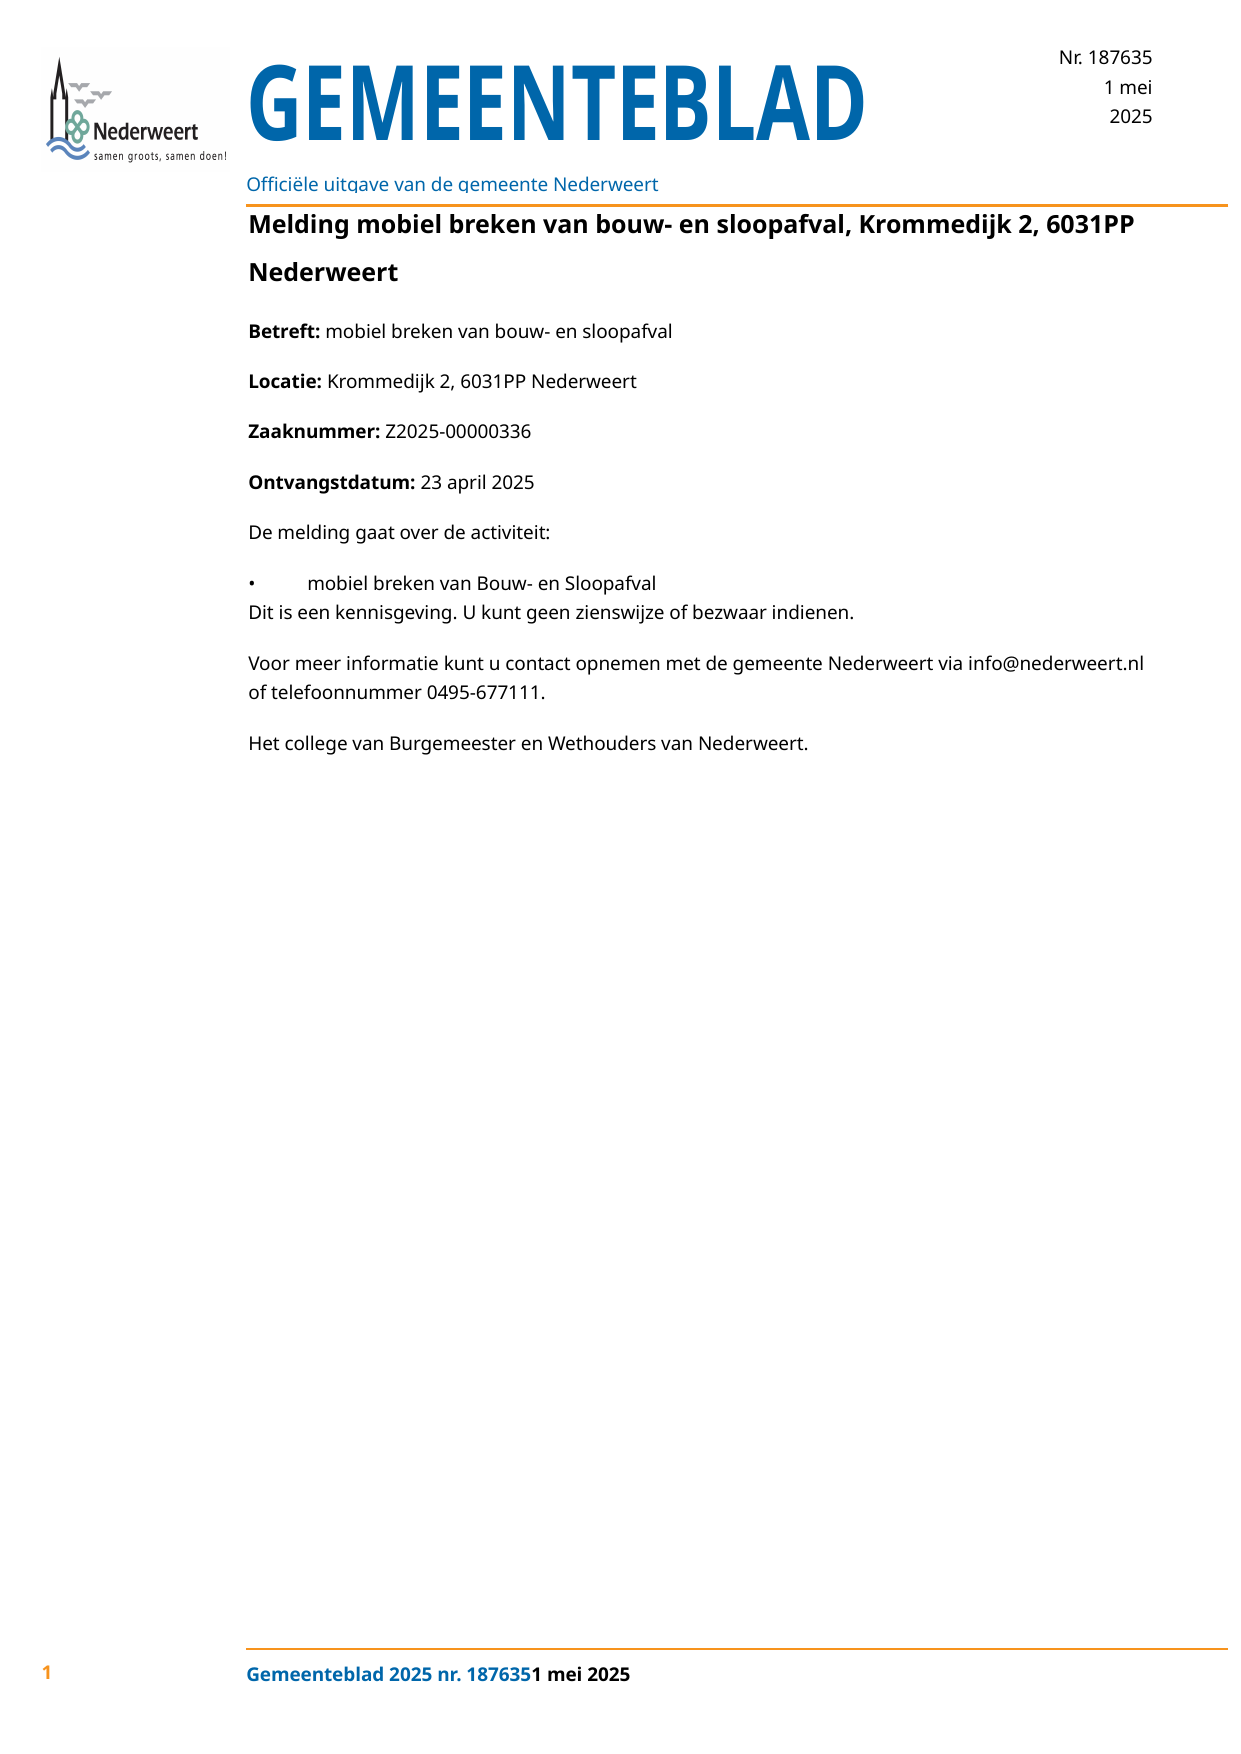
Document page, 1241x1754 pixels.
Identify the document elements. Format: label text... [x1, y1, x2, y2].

text Locatie: Krommedijk 2, 6031PP Nederweert [248, 368, 1152, 394]
text Voor meer informatie kunt u contact opnemen met de gemeente Nederweert via info@nederweert.nl of telefoonnummer 0495-677111. [248, 650, 1152, 705]
picture [41, 47, 231, 172]
text Het college van Burgemeester en Wethouders van Nederweert. [248, 730, 1152, 756]
list mobiel breken van Bouw- en Sloopafval [248, 570, 1152, 596]
text Zaaknummer: Z2025-00000336 [248, 419, 1152, 444]
text Dit is een kennisgeving. U kunt geen zienswijze of bezwaar indienen. [248, 599, 1152, 625]
text Ontvangstdatum: 23 april 2025 [248, 469, 1152, 495]
text Melding mobiel breken van bouw- en sloopafval, Krommedijk 2, 6031PP Nederweert [248, 207, 1152, 288]
text Betreft: mobiel breken van bouw- en sloopafval [248, 318, 1152, 344]
text De melding gaat over de activiteit: [248, 519, 1152, 545]
